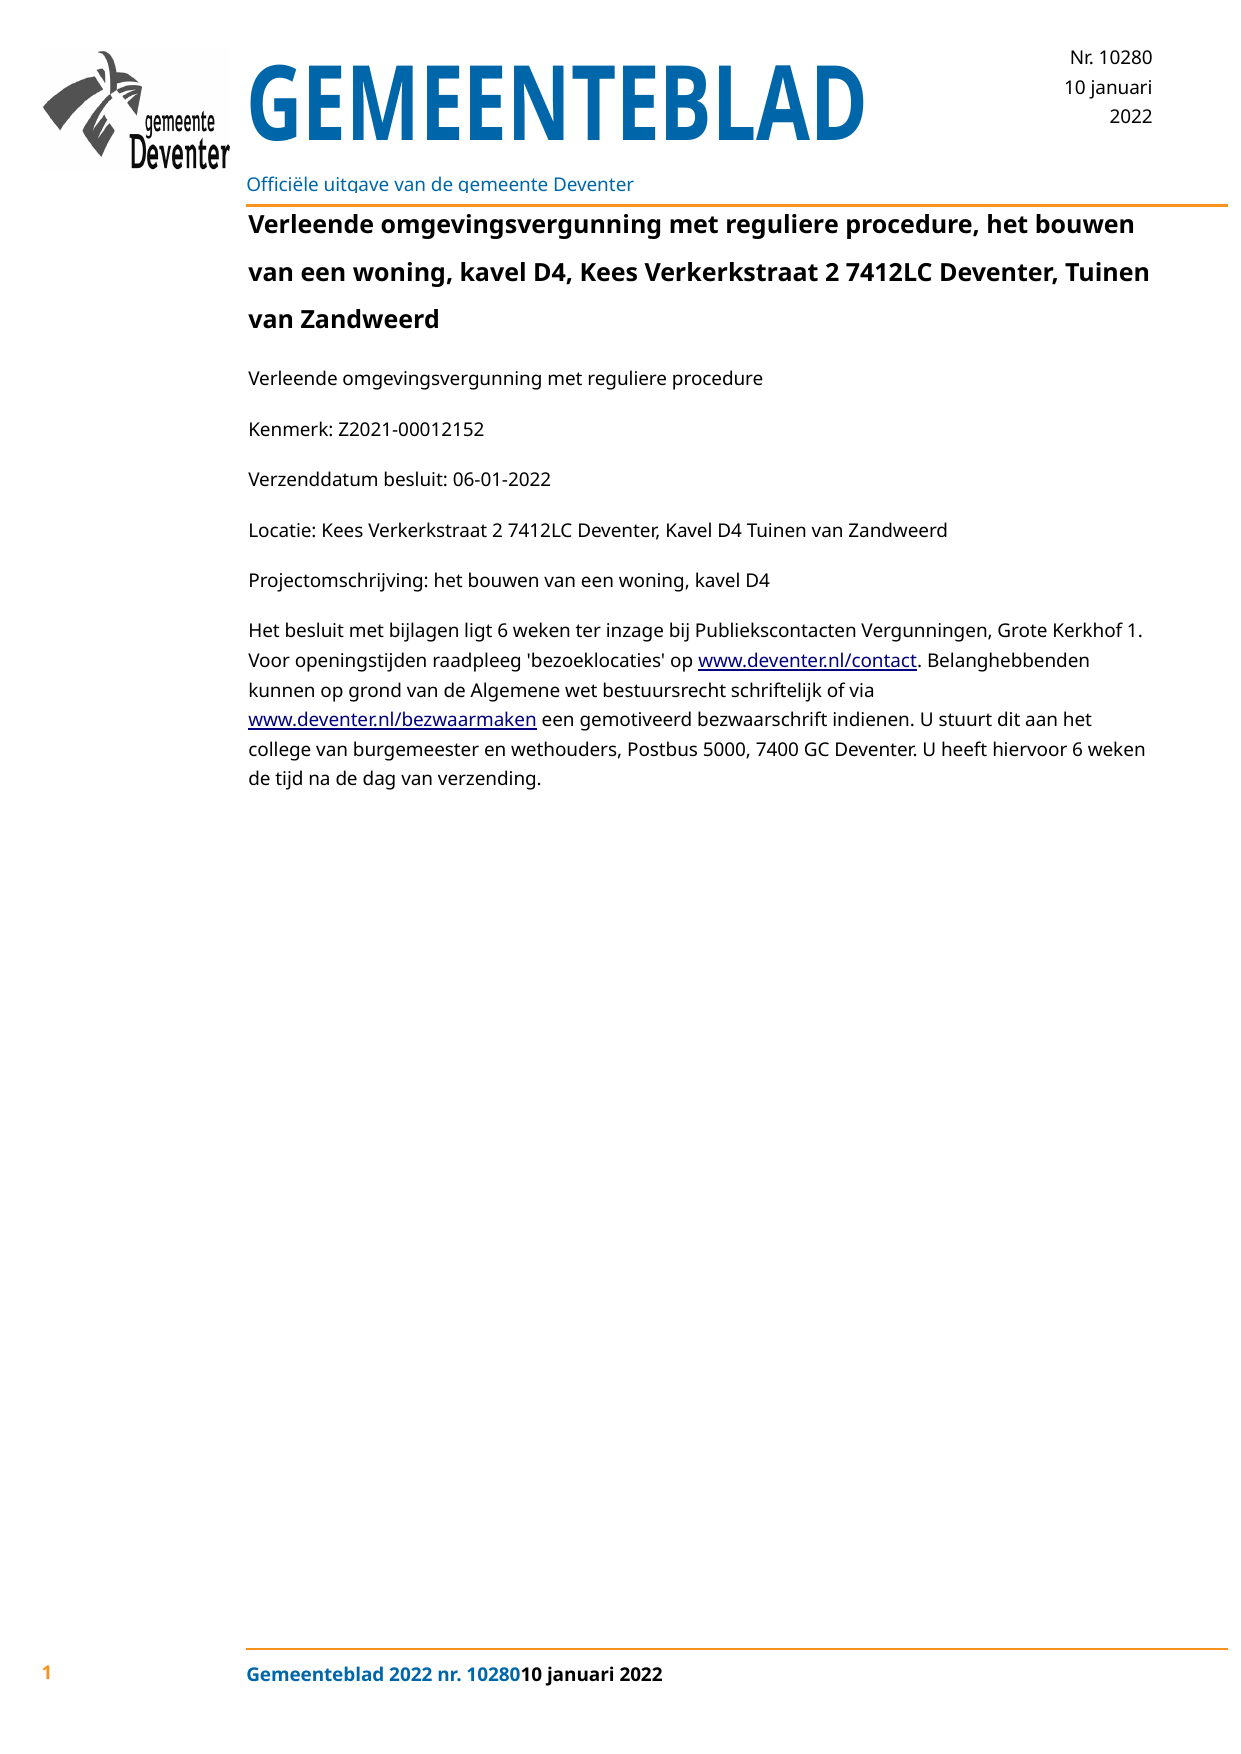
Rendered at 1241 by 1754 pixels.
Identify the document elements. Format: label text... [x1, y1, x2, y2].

text Projectomschrijving: het bouwen van een woning, kavel D4 [248, 567, 1152, 593]
text Verzenddatum besluit: 06-01-2022 [248, 466, 1152, 492]
text Verleende omgevingsvergunning met reguliere procedure [248, 366, 1152, 391]
picture [41, 47, 231, 172]
text Verleende omgevingsvergunning met reguliere procedure, het bouwen van een woning, kavel D4, Kees Verkerkstraat 2 7412LC Deventer, Tuinen van Zandweerd [248, 207, 1152, 336]
text Locatie: Kees Verkerkstraat 2 7412LC Deventer, Kavel D4 Tuinen van Zandweerd [248, 517, 1152, 542]
text Het besluit met bijlagen ligt 6 weken ter inzage bij Publiekscontacten Vergunningen, Grote Kerkhof 1. Voor openingstijden raadpleeg 'bezoeklocaties' op www.deventer.nl/contact. Belanghebbenden kunnen op grond van de Algemene wet bestuursrecht schriftelijk of via www.deventer.nl/bezwaarmaken een gemotiveerd bezwaarschrift indienen. U stuurt dit aan het college van burgemeester en wethouders, Postbus 5000, 7400 GC Deventer. U heeft hiervoor 6 weken de tijd na de dag van verzending. [248, 618, 1152, 791]
text Kenmerk: Z2021-00012152 [248, 416, 1152, 442]
